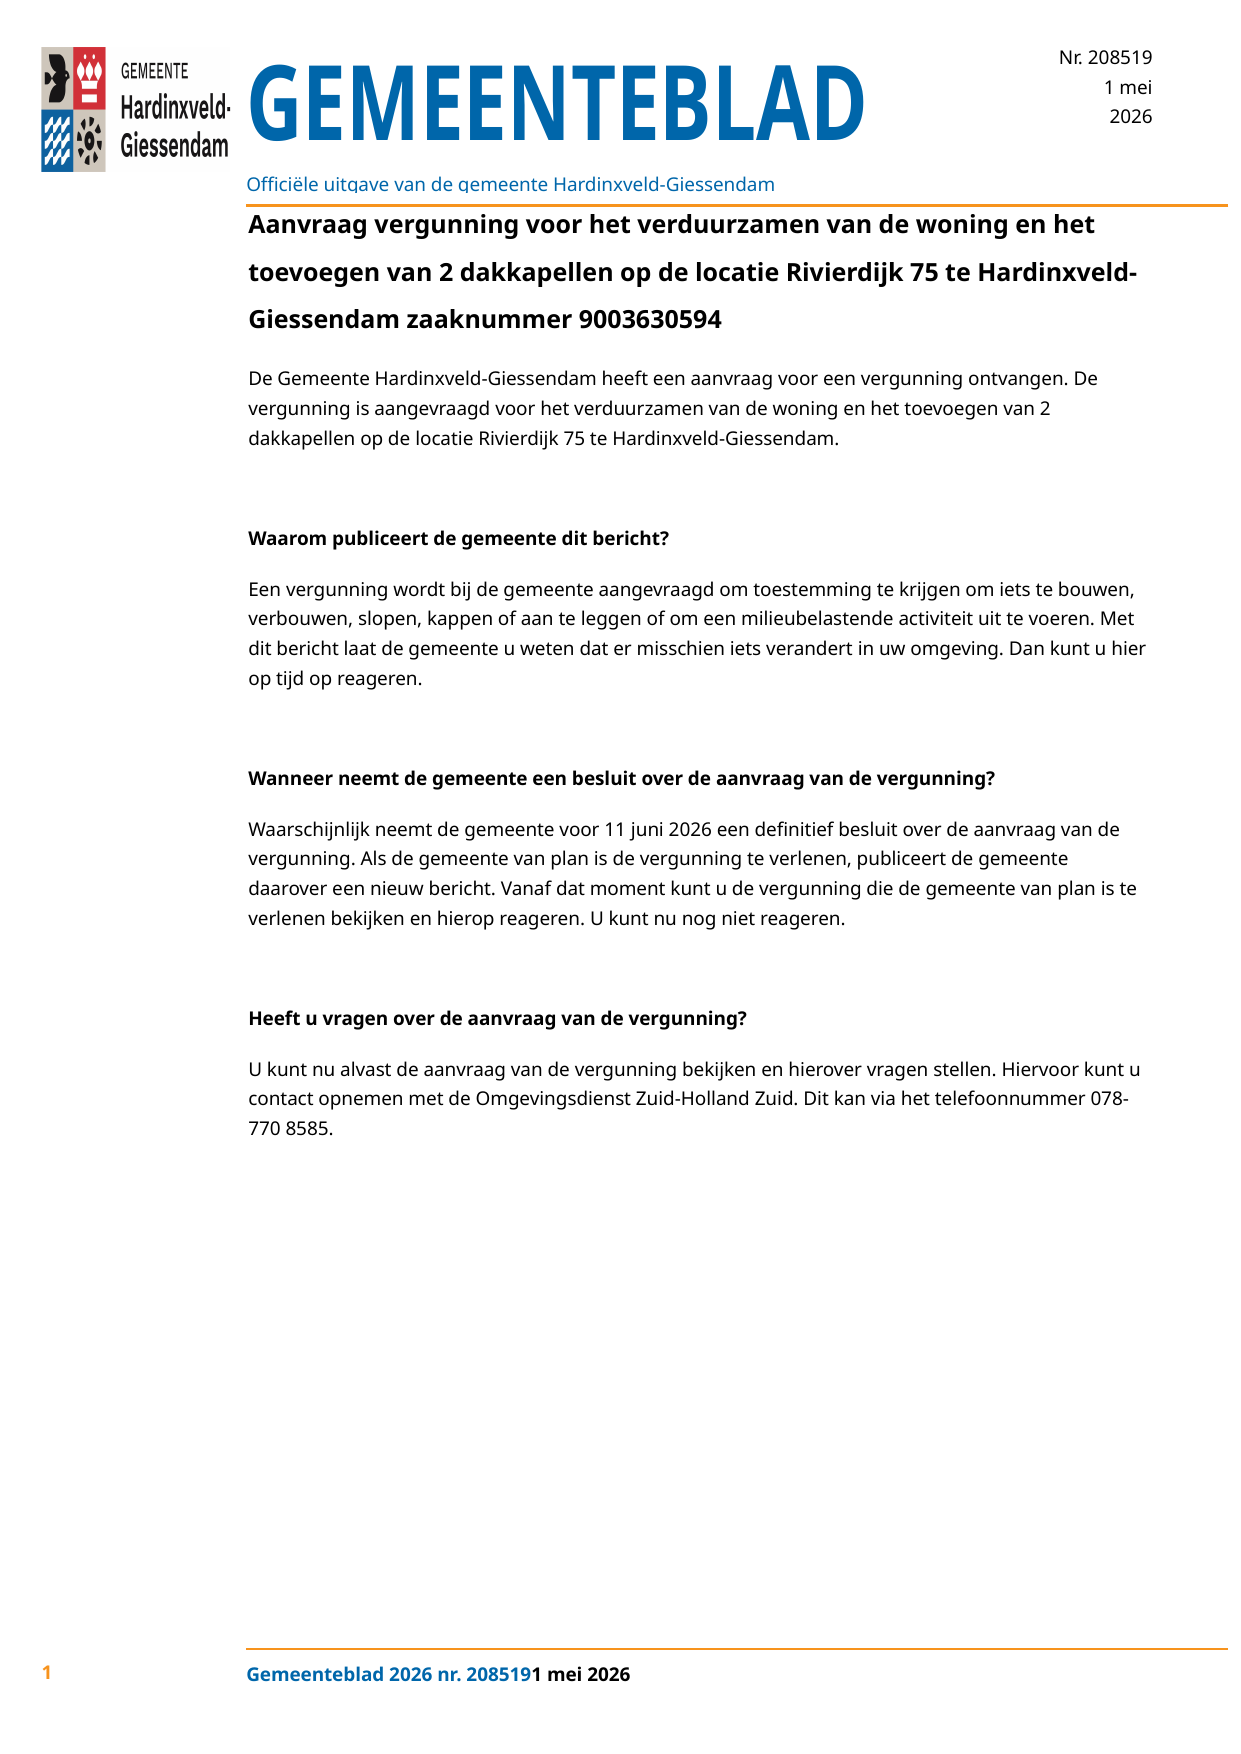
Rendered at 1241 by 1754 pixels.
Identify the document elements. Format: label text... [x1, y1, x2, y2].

text Waarschijnlijk neemt de gemeente voor 11 juni 2026 een definitief besluit over de aanvraag van de vergunning. Als de gemeente van plan is de vergunning te verlenen, publiceert de gemeente daarover een nieuw bericht. Vanaf dat moment kunt u de vergunning die de gemeente van plan is te verlenen bekijken en hierop reageren. U kunt nu nog niet reageren. [248, 816, 1152, 930]
text Heeft u vragen over de aanvraag van de vergunning? [248, 1006, 1152, 1031]
text Aanvraag vergunning voor het verduurzamen van de woning en het toevoegen van 2 dakkapellen op de locatie Rivierdijk 75 te Hardinxveld-Giessendam zaaknummer 9003630594 [248, 207, 1152, 336]
text Waarom publiceert de gemeente dit bericht? [248, 526, 1152, 551]
text Een vergunning wordt bij de gemeente aangevraagd om toestemming te krijgen om iets te bouwen, verbouwen, slopen, kappen of aan te leggen of om een milieubelastende activiteit uit te voeren. Met dit bericht laat de gemeente u weten dat er misschien iets verandert in uw omgeving. Dan kunt u hier op tijd op reageren. [248, 576, 1152, 690]
text Wanneer neemt de gemeente een besluit over de aanvraag van de vergunning? [248, 766, 1152, 791]
text U kunt nu alvast de aanvraag van de vergunning bekijken en hierover vragen stellen. Hiervoor kunt u contact opnemen met de Omgevingsdienst Zuid-Holland Zuid. Dit kan via het telefoonnummer 078-770 8585. [248, 1056, 1152, 1141]
picture [41, 47, 231, 172]
text De Gemeente Hardinxveld-Giessendam heeft een aanvraag voor een vergunning ontvangen. De vergunning is aangevraagd voor het verduurzamen van de woning en het toevoegen van 2 dakkapellen op de locatie Rivierdijk 75 te Hardinxveld-Giessendam. [248, 366, 1152, 450]
